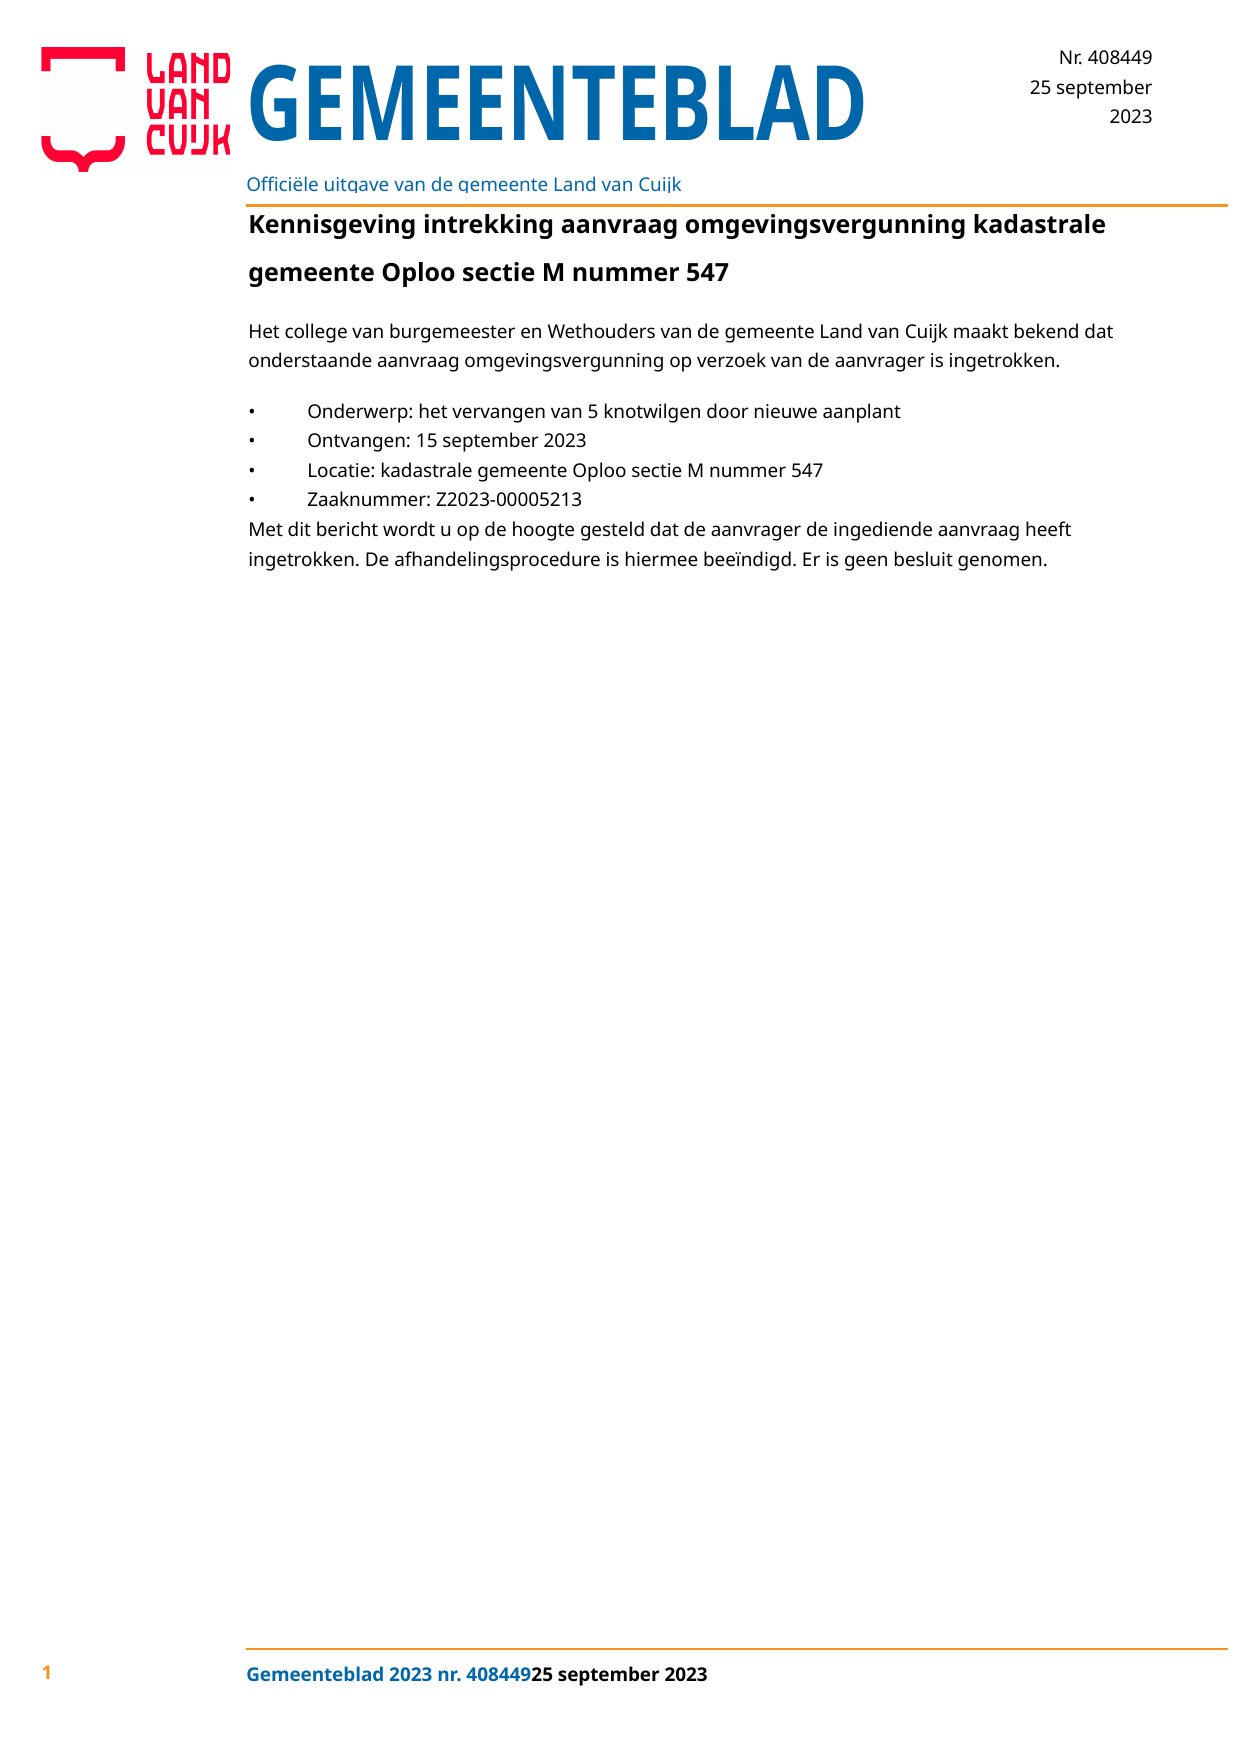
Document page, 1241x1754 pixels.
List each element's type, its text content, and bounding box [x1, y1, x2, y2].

text Met dit bericht wordt u op de hoogte gesteld dat de aanvrager de ingediende aanvraag heeft ingetrokken. De afhandelingsprocedure is hiermee beeïndigd. Er is geen besluit genomen. [248, 516, 1152, 572]
list Zaaknummer: Z2023-00005213 [248, 487, 1152, 512]
picture [41, 47, 231, 172]
text Het college van burgemeester en Wethouders van de gemeente Land van Cuijk maakt bekend dat onderstaande aanvraag omgevingsvergunning op verzoek van de aanvrager is ingetrokken. [248, 318, 1152, 373]
text Kennisgeving intrekking aanvraag omgevingsvergunning kadastrale gemeente Oploo sectie M nummer 547 [248, 207, 1152, 288]
list Onderwerp: het vervangen van 5 knotwilgen door nieuwe aanplant [248, 398, 1152, 424]
list Locatie: kadastrale gemeente Oploo sectie M nummer 547 [248, 457, 1152, 483]
list Ontvangen: 15 september 2023 [248, 427, 1152, 453]
